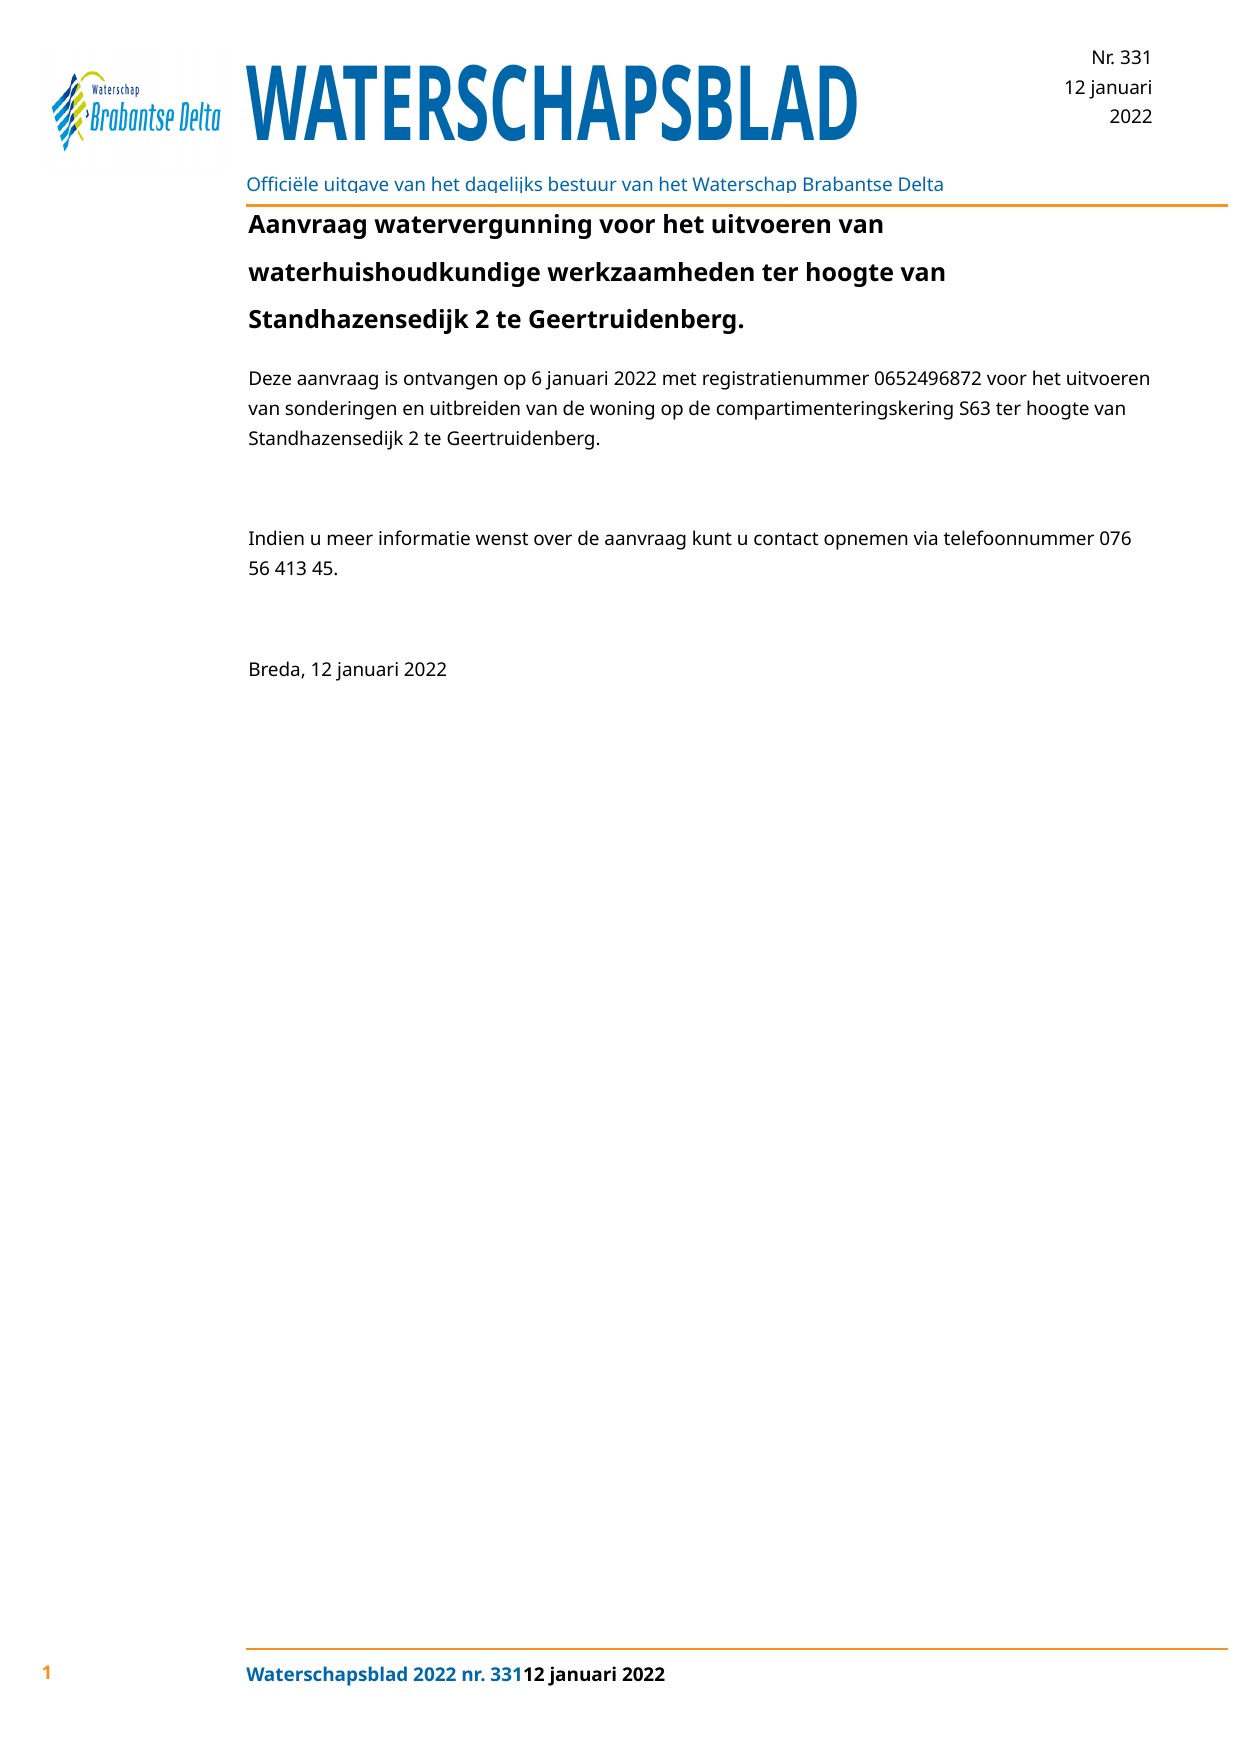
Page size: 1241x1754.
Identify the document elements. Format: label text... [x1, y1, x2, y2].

text Breda, 12 januari 2022 [248, 656, 1152, 682]
text Deze aanvraag is ontvangen op 6 januari 2022 met registratienummer 0652496872 voor het uitvoeren van sonderingen en uitbreiden van de woning op de compartimenteringskering S63 ter hoogte van Standhazensedijk 2 te Geertruidenberg. [248, 366, 1152, 450]
picture [41, 47, 231, 172]
text Aanvraag watervergunning voor het uitvoeren van waterhuishoudkundige werkzaamheden ter hoogte van Standhazensedijk 2 te Geertruidenberg. [248, 207, 1152, 336]
text Indien u meer informatie wenst over de aanvraag kunt u contact opnemen via telefoonnummer 076 56 413 45. [248, 526, 1152, 581]
